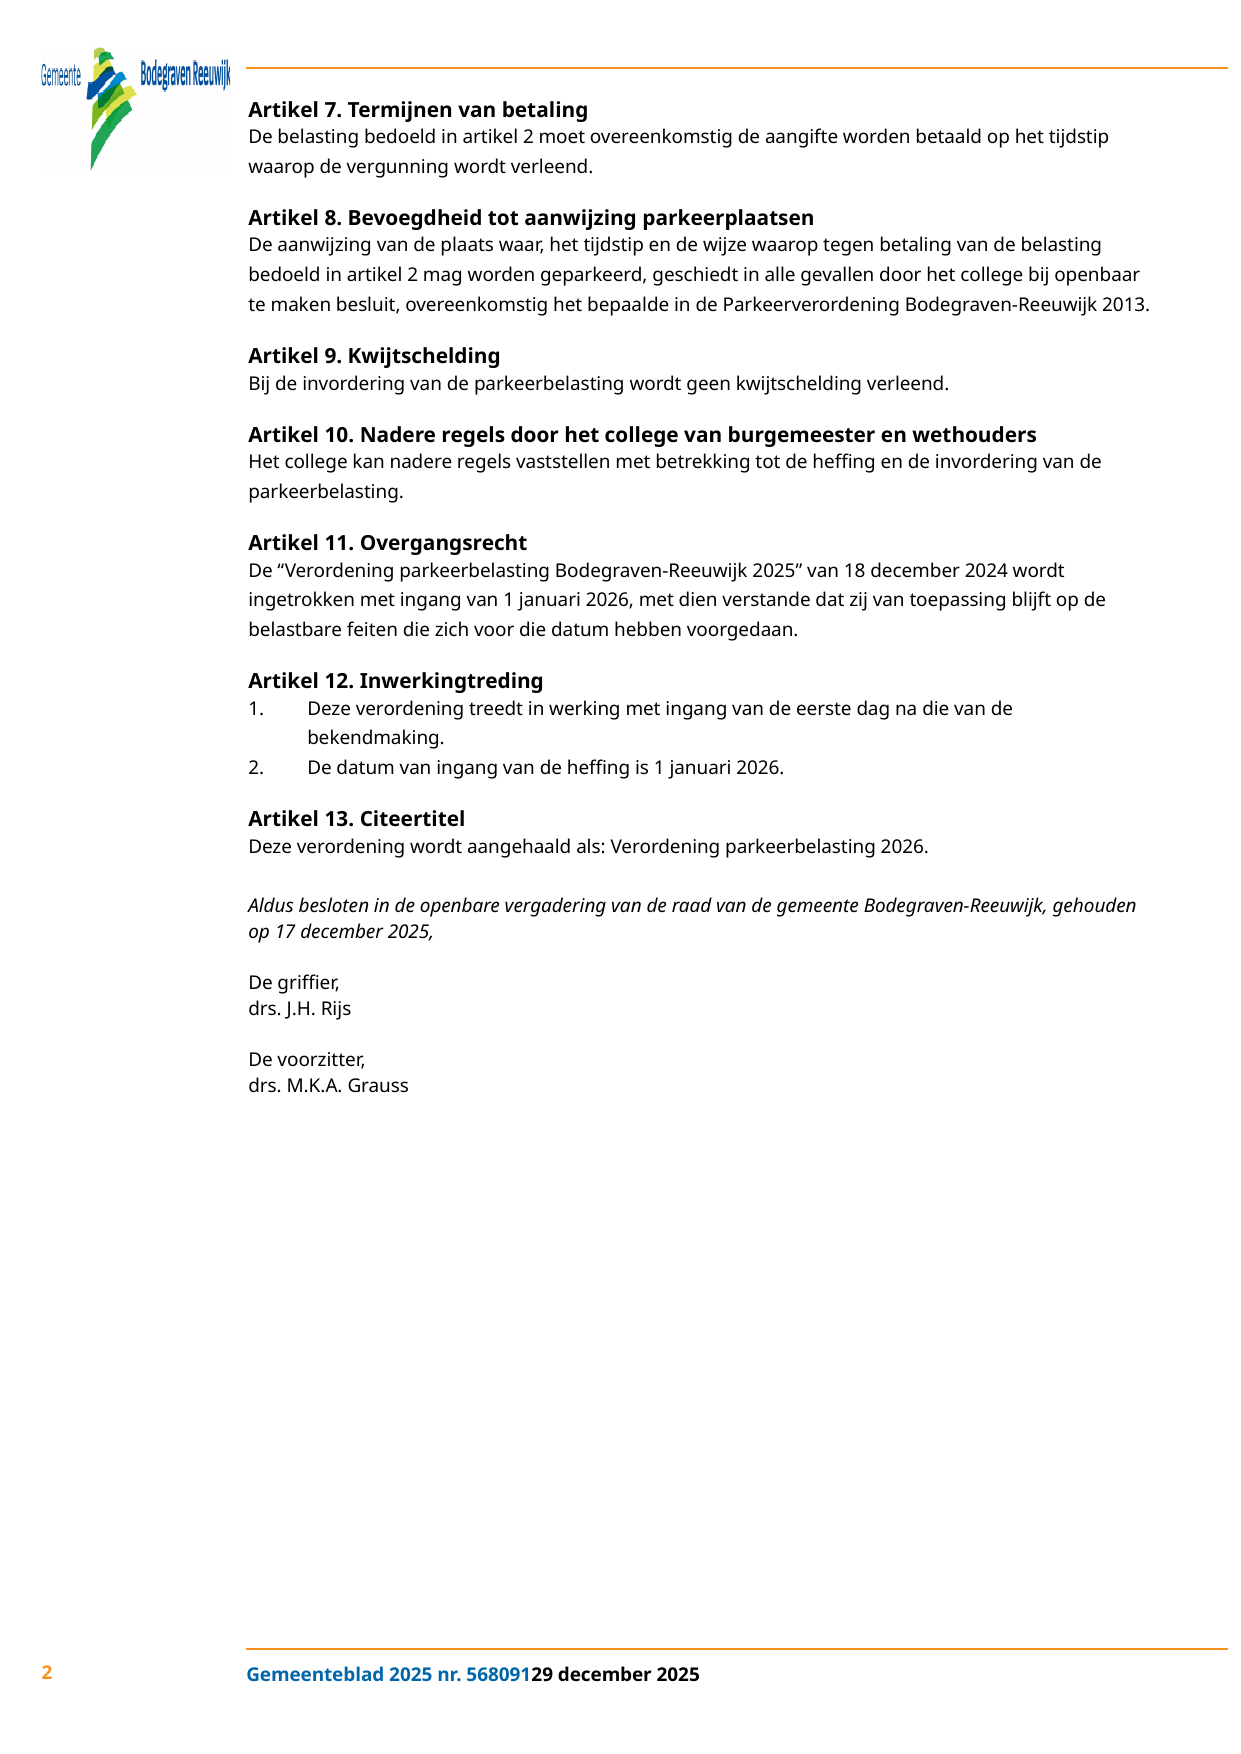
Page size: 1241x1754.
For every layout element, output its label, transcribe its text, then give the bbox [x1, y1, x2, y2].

text Aldus besloten in de openbare vergadering van de raad van de gemeente Bodegraven-Reeuwijk, gehouden op 17 december 2025, [248, 892, 1152, 944]
text Artikel 9. Kwijtschelding [248, 341, 1152, 370]
text Bij de invordering van de parkeerbelasting wordt geen kwijtschelding verleend. [248, 370, 1152, 395]
text Artikel 7. Termijnen van betaling [248, 95, 1152, 123]
list De datum van ingang van de heffing is 1 januari 2026. [248, 754, 1152, 780]
text Artikel 11. Overgangsrecht [248, 528, 1152, 557]
text drs. J.H. Rijs [248, 995, 1152, 1021]
text Artikel 10. Nadere regels door het college van burgemeester en wethouders [248, 420, 1152, 448]
text drs. M.K.A. Grauss [248, 1072, 1152, 1098]
text De “Verordening parkeerbelasting Bodegraven-Reeuwijk 2025” van 18 december 2024 wordt ingetrokken met ingang van 1 januari 2026, met dien verstande dat zij van toepassing blijft op de belastbare feiten die zich voor die datum hebben voorgedaan. [248, 557, 1152, 642]
text Artikel 8. Bevoegdheid tot aanwijzing parkeerplaatsen [248, 203, 1152, 232]
list Deze verordening treedt in werking met ingang van de eerste dag na die van de bekendmaking. [248, 695, 1152, 750]
text De aanwijzing van de plaats waar, het tijdstip en de wijze waarop tegen betaling van de belasting bedoeld in artikel 2 mag worden geparkeerd, geschiedt in alle gevallen door het college bij openbaar te maken besluit, overeenkomstig het bepaalde in de Parkeerverordening Bodegraven-Reeuwijk 2013. [248, 232, 1152, 317]
text Artikel 12. Inwerkingtreding [248, 667, 1152, 695]
text De voorzitter, [248, 1047, 1152, 1072]
text De griffier, [248, 969, 1152, 995]
text Deze verordening wordt aangehaald als: Verordening parkeerbelasting 2026. [248, 833, 1152, 859]
text Het college kan nadere regels vaststellen met betrekking tot de heffing en de invordering van de parkeerbelasting. [248, 448, 1152, 504]
picture [41, 47, 231, 172]
text De belasting bedoeld in artikel 2 moet overeenkomstig de aangifte worden betaald op het tijdstip waarop de vergunning wordt verleend. [248, 123, 1152, 178]
text Artikel 13. Citeertitel [248, 804, 1152, 833]
